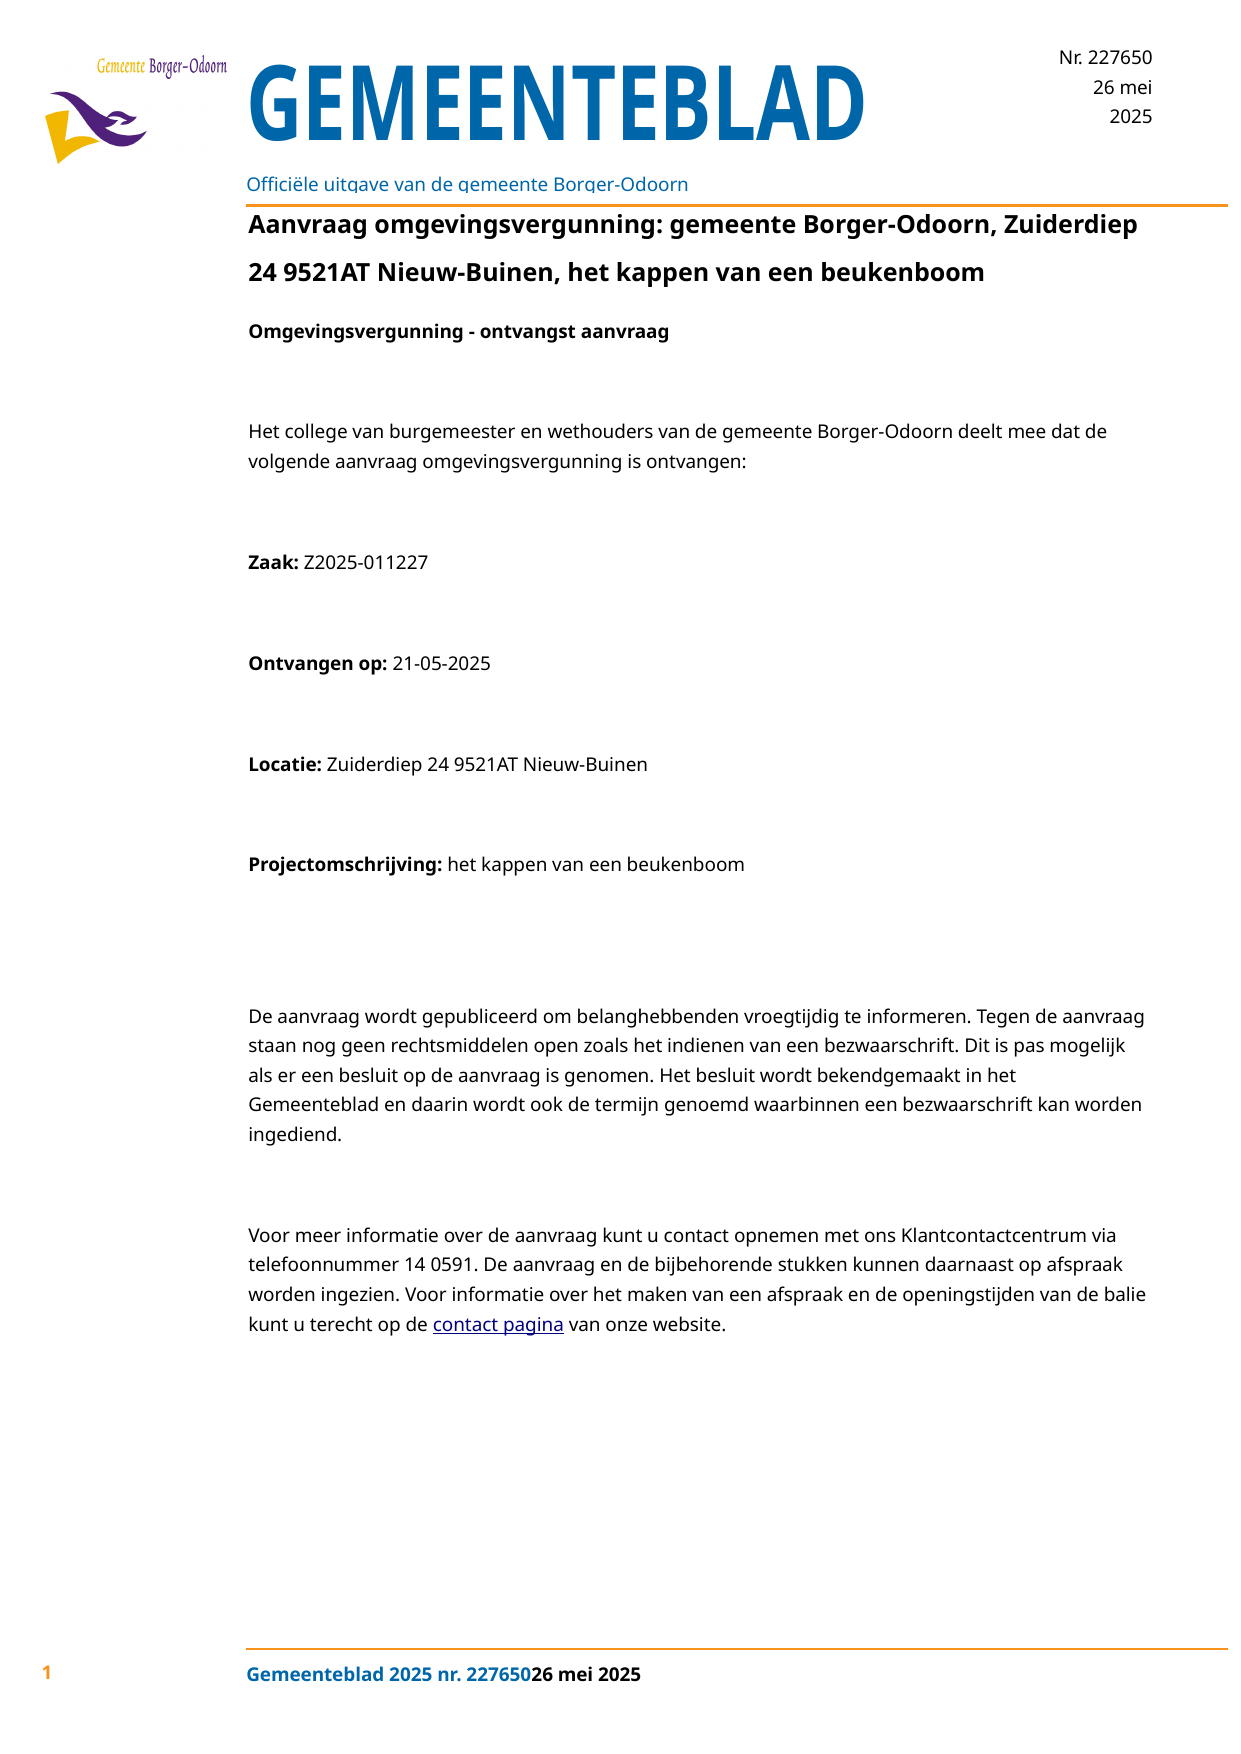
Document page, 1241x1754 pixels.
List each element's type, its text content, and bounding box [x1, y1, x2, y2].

text Projectomschrijving: het kappen van een beukenboom [248, 852, 1152, 877]
text Aanvraag omgevingsvergunning: gemeente Borger-Odoorn, Zuiderdiep 24 9521AT Nieuw-Buinen, het kappen van een beukenboom [248, 207, 1152, 288]
text Zaak: Z2025-011227 [248, 549, 1152, 575]
text Ontvangen op: 21-05-2025 [248, 650, 1152, 676]
text Locatie: Zuiderdiep 24 9521AT Nieuw-Buinen [248, 751, 1152, 777]
text Voor meer informatie over de aanvraag kunt u contact opnemen met ons Klantcontactcentrum via telefoonnummer 14 0591. De aanvraag en de bijbehorende stukken kunnen daarnaast op afspraak worden ingezien. Voor informatie over het maken van een afspraak en de openingstijden van de balie kunt u terecht op de contact pagina van onze website. [248, 1222, 1152, 1337]
picture [41, 47, 231, 172]
text Het college van burgemeester en wethouders van de gemeente Borger-Odoorn deelt mee dat de volgende aanvraag omgevingsvergunning is ontvangen: [248, 419, 1152, 474]
text De aanvraag wordt gepubliceerd om belanghebbenden vroegtijdig te informeren. Tegen de aanvraag staan nog geen rechtsmiddelen open zoals het indienen van een bezwaarschrift. Dit is pas mogelijk als er een besluit op de aanvraag is genomen. Het besluit wordt bekendgemaakt in het Gemeenteblad en daarin wordt ook de termijn genoemd waarbinnen een bezwaarschrift kan worden ingediend. [248, 1003, 1152, 1147]
text Omgevingsvergunning - ontvangst aanvraag [248, 318, 1152, 344]
